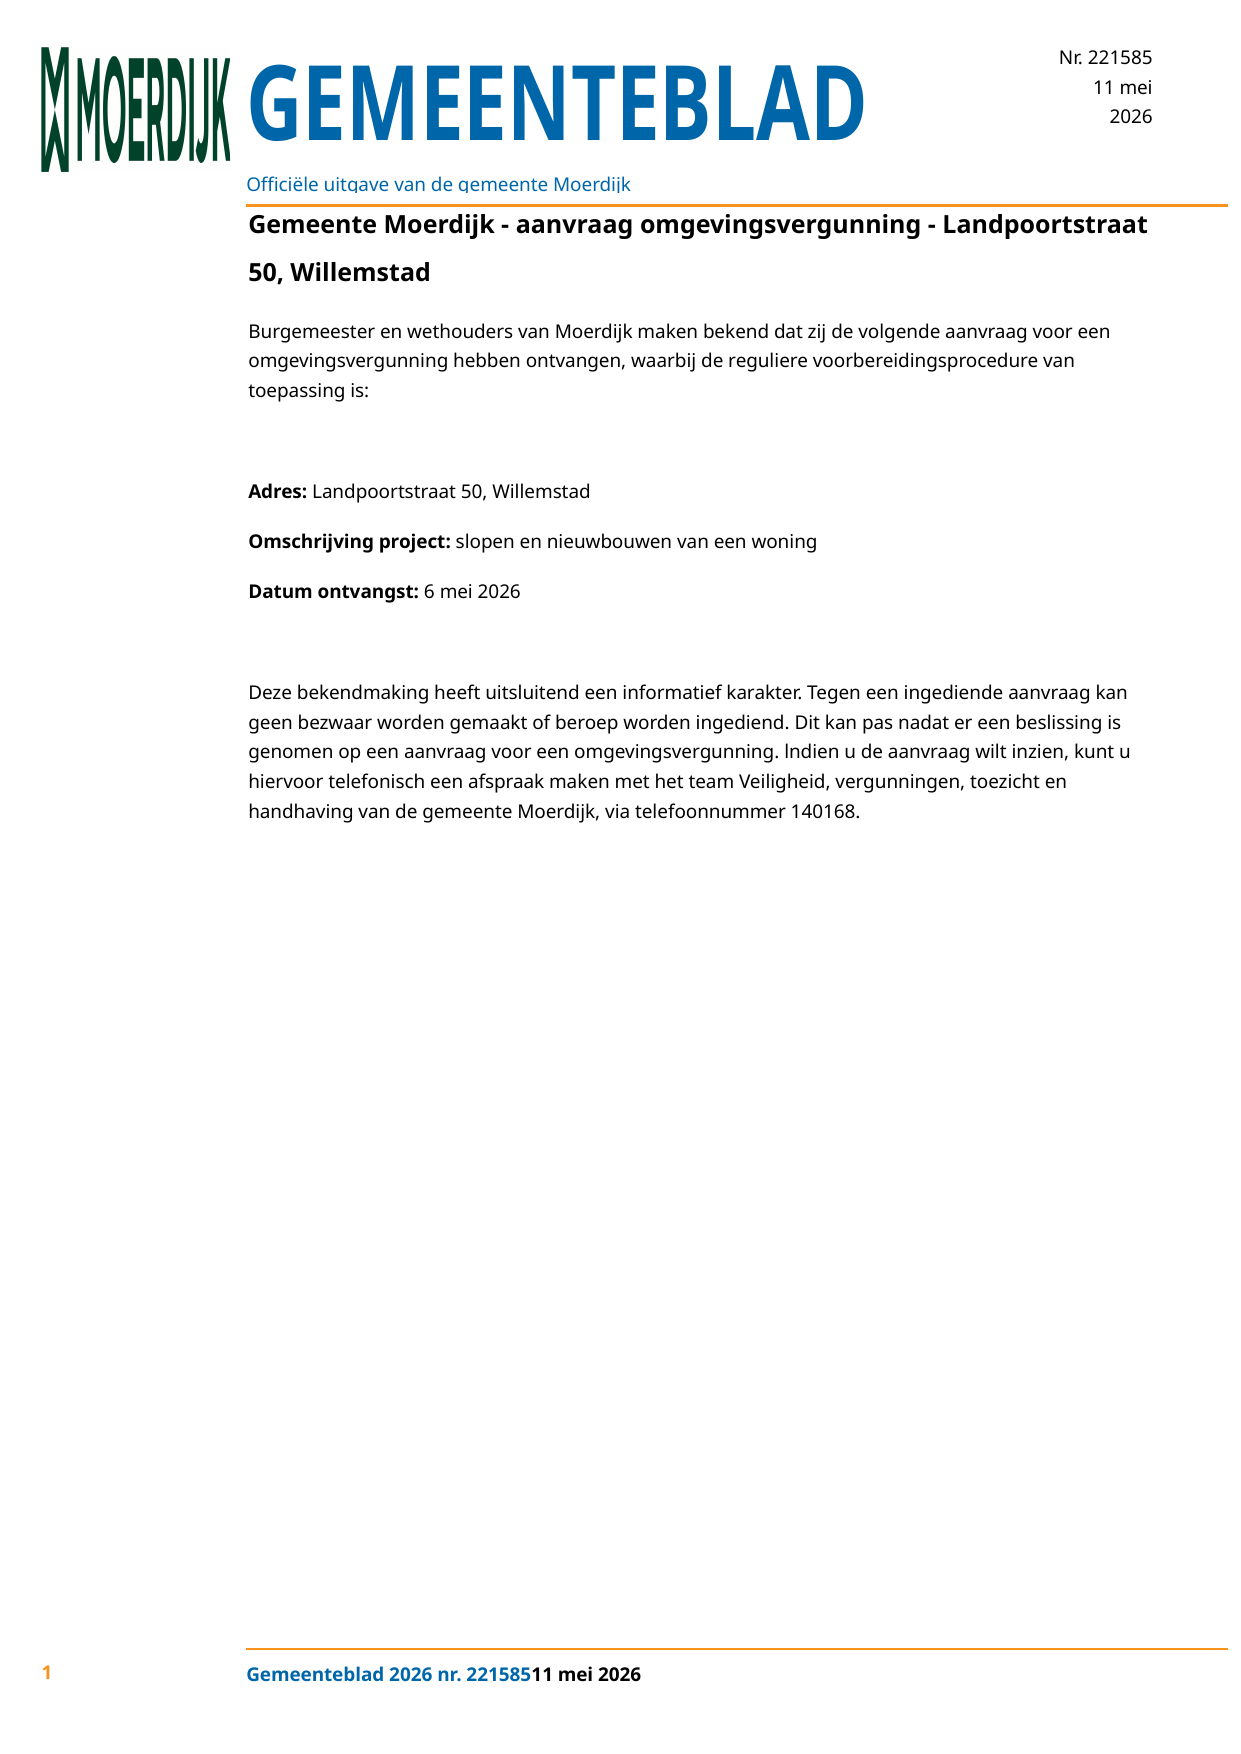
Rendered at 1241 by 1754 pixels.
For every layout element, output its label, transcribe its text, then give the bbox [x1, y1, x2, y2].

text Deze bekendmaking heeft uitsluitend een informatief karakter. Tegen een ingediende aanvraag kan geen bezwaar worden gemaakt of beroep worden ingediend. Dit kan pas nadat er een beslissing is genomen op een aanvraag voor een omgevingsvergunning. lndien u de aanvraag wilt inzien, kunt u hiervoor telefonisch een afspraak maken met het team Veiligheid, vergunningen, toezicht en handhaving van de gemeente Moerdijk, via telefoonnummer 140168. [248, 679, 1152, 824]
text Datum ontvangst: 6 mei 2026 [248, 579, 1152, 604]
text Burgemeester en wethouders van Moerdijk maken bekend dat zij de volgende aanvraag voor een omgevingsvergunning hebben ontvangen, waarbij de reguliere voorbereidingsprocedure van toepassing is: [248, 318, 1152, 403]
text Gemeente Moerdijk - aanvraag omgevingsvergunning - Landpoortstraat 50, Willemstad [248, 207, 1152, 288]
picture [41, 47, 231, 172]
text Omschrijving project: slopen en nieuwbouwen van een woning [248, 528, 1152, 554]
text Adres: Landpoortstraat 50, Willemstad [248, 478, 1152, 504]
